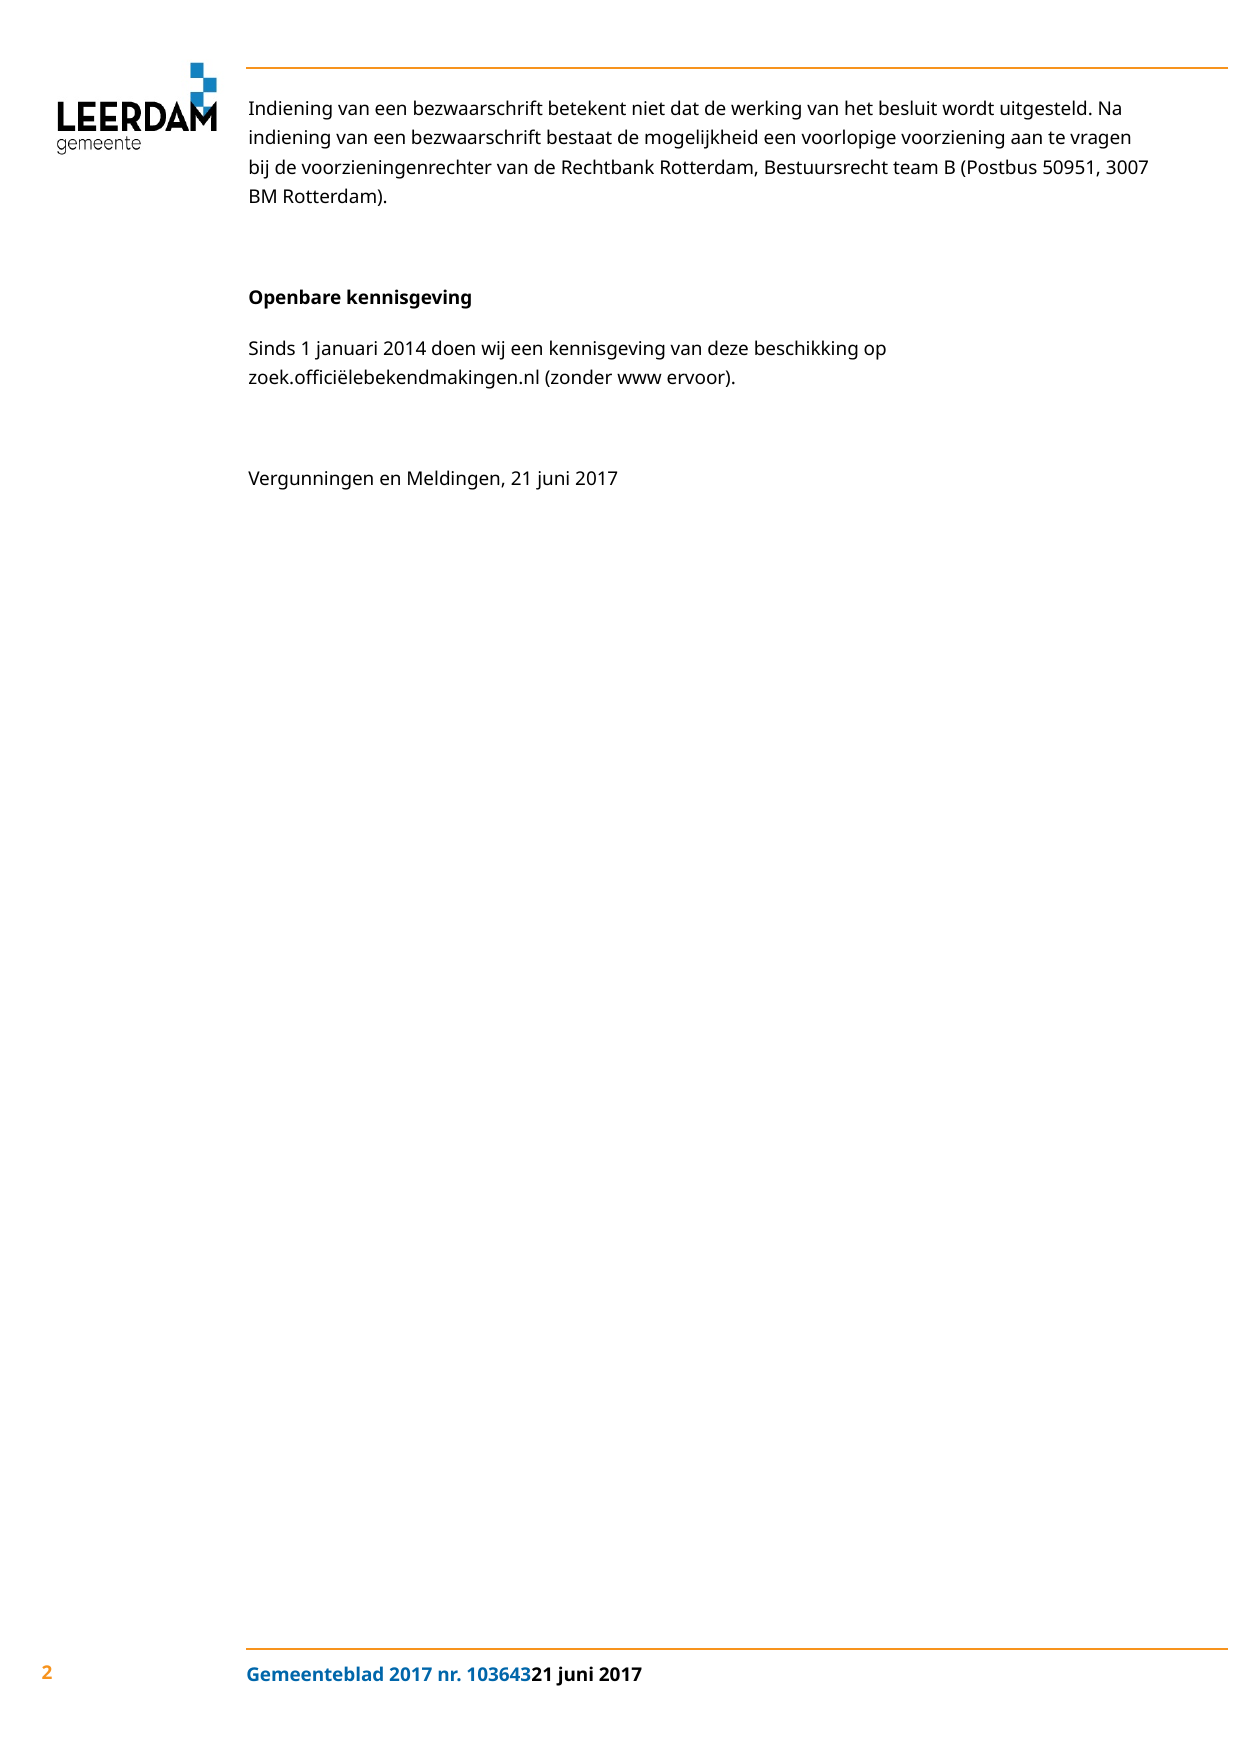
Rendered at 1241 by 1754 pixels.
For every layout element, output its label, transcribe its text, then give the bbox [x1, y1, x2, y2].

picture [41, 47, 231, 172]
text Sinds 1 januari 2014 doen wij een kennisgeving van deze beschikking op zoek.officiëlebekendmakingen.nl (zonder www ervoor). [248, 335, 1152, 390]
text Vergunningen en Meldingen, 21 juni 2017 [248, 465, 1152, 491]
text Openbare kennisgeving [248, 284, 1152, 310]
text Indiening van een bezwaarschrift betekent niet dat de werking van het besluit wordt uitgesteld. Na indiening van een bezwaarschrift bestaat de mogelijkheid een voorlopige voorziening aan te vragen bij de voorzieningenrechter van de Rechtbank Rotterdam, Bestuursrecht team B (Postbus 50951, 3007 BM Rotterdam). [248, 95, 1152, 209]
